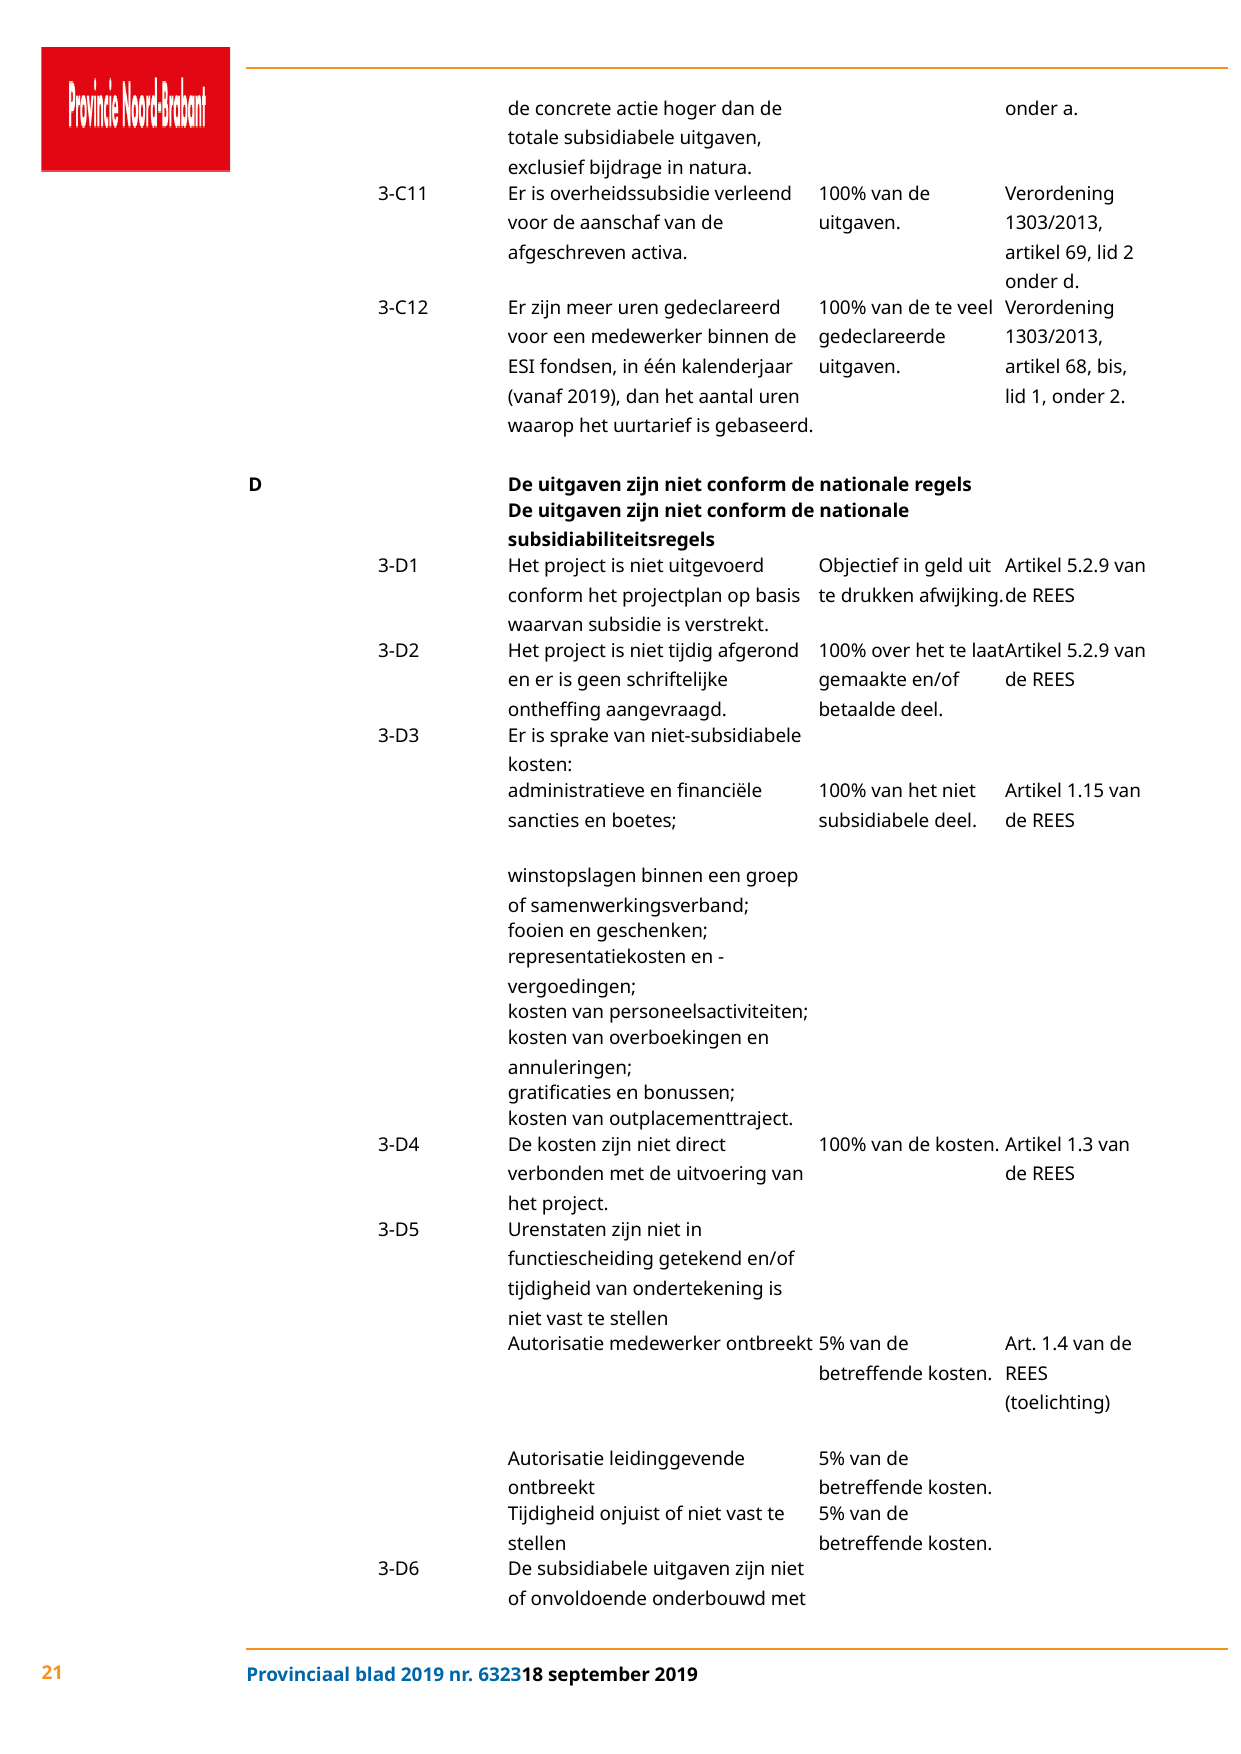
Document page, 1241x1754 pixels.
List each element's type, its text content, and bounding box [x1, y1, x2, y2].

table_cell [248, 180, 378, 294]
table_cell 5% van de betreffende kosten. [818, 1445, 1005, 1500]
table_cell Verordening 1303/2013, artikel 69, lid 2 onder d. [1005, 180, 1152, 294]
table_cell Artikel 1.15 van de REES [1005, 777, 1152, 862]
table_cell [378, 95, 508, 180]
table_cell [378, 777, 508, 862]
table_cell [248, 1024, 378, 1079]
table_cell [378, 1024, 508, 1079]
table_cell Er is sprake van niet-subsidiabele kosten: [508, 722, 818, 777]
table_cell [378, 918, 508, 943]
table_cell 100% van de uitgaven. [818, 180, 1005, 294]
table_cell [378, 497, 508, 552]
table_cell de concrete actie hoger dan de totale subsidiabele uitgaven, exclusief bijdrage in natura. [508, 95, 818, 180]
picture [41, 47, 231, 172]
table_cell Artikel 1.3 van de REES [1005, 1131, 1152, 1216]
table_cell [248, 1216, 378, 1330]
table_cell 3-D6 [378, 1556, 508, 1611]
table_cell 100% van de te veel gedeclareerde uitgaven. [818, 294, 1005, 438]
table_cell [818, 862, 1005, 917]
table_cell [248, 1500, 378, 1556]
table_cell [1005, 1080, 1152, 1105]
table_cell fooien en geschenken; [508, 918, 818, 943]
table_cell De subsidiabele uitgaven zijn niet of onvoldoende onderbouwd met [508, 1556, 818, 1611]
table_cell 3-D5 [378, 1216, 508, 1330]
table_cell [248, 1330, 378, 1445]
table_cell Urenstaten zijn niet in functiescheiding getekend en/of tijdigheid van ondertekening is niet vast te stellen [508, 1216, 818, 1330]
table_cell Art. 1.4 van de REES (toelichting) [1005, 1330, 1152, 1445]
table_cell [378, 862, 508, 917]
table_cell [1005, 1556, 1152, 1611]
table_cell [248, 294, 378, 438]
table_cell [248, 1445, 378, 1500]
table_cell kosten van outplacementtraject. [508, 1105, 818, 1131]
table_cell [378, 1080, 508, 1105]
table_cell [1005, 918, 1152, 943]
table_header De uitgaven zijn niet conform de nationale regels [508, 471, 1152, 497]
table_cell gratificaties en bonussen; [508, 1080, 818, 1105]
table_cell 3-C12 [378, 294, 508, 438]
table_cell [248, 1105, 378, 1131]
table_cell 3-D4 [378, 1131, 508, 1216]
table_cell 100% van het niet subsidiabele deel. [818, 777, 1005, 862]
table_cell 3-D1 [378, 552, 508, 637]
table_cell [818, 1105, 1005, 1131]
table_cell [818, 918, 1005, 943]
table_cell [248, 1556, 378, 1611]
table_cell [248, 497, 378, 552]
table_cell [818, 1216, 1005, 1330]
table_cell onder a. [1005, 95, 1152, 180]
table_cell Het project is niet uitgevoerd conform het projectplan op basis waarvan subsidie is verstrekt. [508, 552, 818, 637]
table_cell 5% van de betreffende kosten. [818, 1500, 1005, 1556]
table_cell [818, 1080, 1005, 1105]
table_cell [1005, 943, 1152, 998]
table_cell [1005, 1216, 1152, 1330]
table_cell [378, 943, 508, 998]
table_cell [1005, 862, 1152, 917]
table_cell [818, 1556, 1005, 1611]
table_cell Er is overheidssubsidie verleend voor de aanschaf van de afgeschreven activa. [508, 180, 818, 294]
table_header [378, 471, 508, 497]
table_cell [248, 552, 378, 637]
table_cell [248, 943, 378, 998]
table_cell 3-C11 [378, 180, 508, 294]
table_cell Artikel 5.2.9 van de REES [1005, 637, 1152, 722]
table_cell 100% van de kosten. [818, 1131, 1005, 1216]
table_cell Autorisatie leidinggevende ontbreekt [508, 1445, 818, 1500]
table_cell Het project is niet tijdig afgerond en er is geen schriftelijke ontheffing aangevraagd. [508, 637, 818, 722]
table_cell [1005, 1445, 1152, 1500]
table_cell De kosten zijn niet direct verbonden met de uitvoering van het project. [508, 1131, 818, 1216]
table_cell Verordening 1303/2013, artikel 68, bis, lid 1, onder 2. [1005, 294, 1152, 438]
table_cell [378, 1330, 508, 1445]
table_cell [378, 1105, 508, 1131]
table_cell [248, 1080, 378, 1105]
table_cell [248, 918, 378, 943]
table_cell [248, 777, 378, 862]
table_cell [378, 1445, 508, 1500]
table_cell [378, 1500, 508, 1556]
table_cell [1005, 1500, 1152, 1556]
table_cell [818, 1024, 1005, 1079]
table_cell [818, 943, 1005, 998]
table_cell [1005, 999, 1152, 1024]
table_cell [818, 95, 1005, 180]
table_cell [1005, 1024, 1152, 1079]
table_cell [818, 722, 1005, 777]
table_cell [248, 95, 378, 180]
table_cell [248, 999, 378, 1024]
table_cell [248, 862, 378, 917]
table_cell Artikel 5.2.9 van de REES [1005, 552, 1152, 637]
table_cell Autorisatie medewerker ontbreekt [508, 1330, 818, 1445]
table_cell representatiekosten en -vergoedingen; [508, 943, 818, 998]
table_cell Tijdigheid onjuist of niet vast te stellen [508, 1500, 818, 1556]
table_cell [248, 1131, 378, 1216]
table_cell 3-D3 [378, 722, 508, 777]
table_cell 100% over het te laat gemaakte en/of betaalde deel. [818, 637, 1005, 722]
table_cell kosten van overboekingen en annuleringen; [508, 1024, 818, 1079]
table_cell kosten van personeelsactiviteiten; [508, 999, 818, 1024]
table_cell [248, 722, 378, 777]
table_cell winstopslagen binnen een groep of samenwerkingsverband; [508, 862, 818, 917]
table_cell [818, 999, 1005, 1024]
table_cell Objectief in geld uit te drukken afwijking. [818, 552, 1005, 637]
table_cell [1005, 497, 1152, 552]
table_cell [248, 637, 378, 722]
table_cell [1005, 722, 1152, 777]
table_cell [378, 999, 508, 1024]
table_cell 3-D2 [378, 637, 508, 722]
table_cell [1005, 1105, 1152, 1131]
table_cell De uitgaven zijn niet conform de nationale subsidiabiliteitsregels [508, 497, 1005, 552]
table_header D [248, 471, 378, 497]
table_cell Er zijn meer uren gedeclareerd voor een medewerker binnen de ESI fondsen, in één kalenderjaar (vanaf 2019), dan het aantal uren waarop het uurtarief is gebaseerd. [508, 294, 818, 438]
table_cell administratieve en financiële sancties en boetes; [508, 777, 818, 862]
table_cell 5% van de betreffende kosten. [818, 1330, 1005, 1445]
